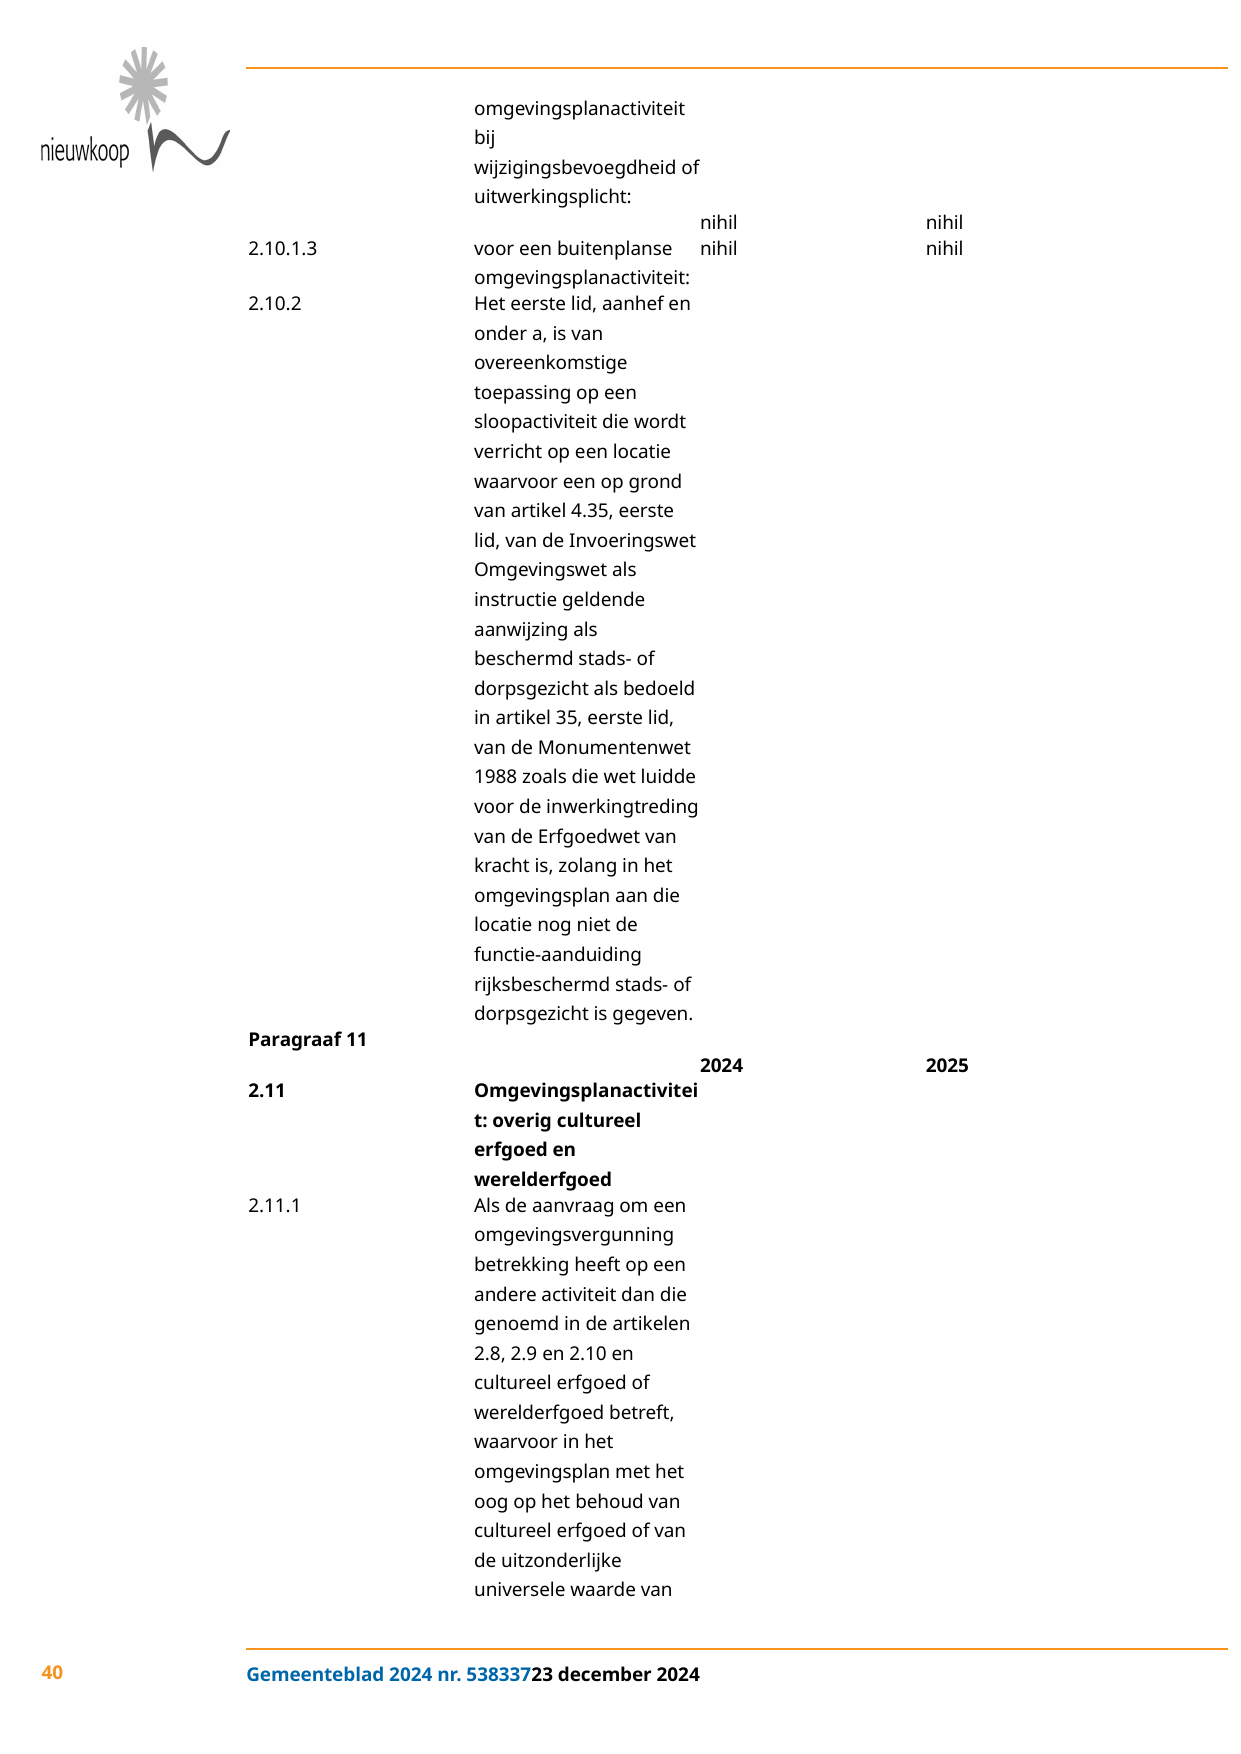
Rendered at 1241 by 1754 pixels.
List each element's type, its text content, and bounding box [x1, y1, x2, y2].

table_cell nihil [926, 235, 1152, 290]
table_cell 2.10.2 [248, 290, 474, 1026]
table_cell 2.11.1 [248, 1192, 474, 1602]
table_cell Paragraaf 11 [248, 1026, 474, 1052]
table_cell [248, 209, 474, 235]
table_cell 2.10.1.3 [248, 235, 474, 290]
table_cell 2.11 [248, 1078, 474, 1192]
table_cell Als de aanvraag om een omgevingsvergunning betrekking heeft op een andere activiteit dan die genoemd in de artikelen 2.8, 2.9 en 2.10 en cultureel erfgoed of werelderfgoed betreft, waarvoor in het omgevingsplan met het oog op het behoud van cultureel erfgoed of van de uitzonderlijke universele waarde van [474, 1192, 700, 1602]
table_cell [926, 1192, 1152, 1602]
table_cell [700, 290, 926, 1026]
table_cell omgevingsplanactiviteit bij wijzigingsbevoegdheid of uitwerkingsplicht: [474, 95, 700, 209]
table_cell 2025 [926, 1052, 1152, 1077]
table_cell [926, 95, 1152, 209]
table_cell Omgevingsplanactiviteit: overig cultureel erfgoed en werelderfgoed [474, 1078, 700, 1192]
table_cell voor een buitenplanse omgevingsplanactiviteit: [474, 235, 700, 290]
table_cell [474, 1052, 700, 1077]
table_cell 2024 [700, 1052, 926, 1077]
table_cell [700, 1192, 926, 1602]
table_cell [248, 95, 474, 209]
table_cell [474, 1026, 700, 1052]
table_cell Het eerste lid, aanhef en onder a, is van overeenkomstige toepassing op een sloopactiviteit die wordt verricht op een locatie waarvoor een op grond van artikel 4.35, eerste lid, van de Invoeringswet Omgevingswet als instructie geldende aanwijzing als beschermd stads- of dorpsgezicht als bedoeld in artikel 35, eerste lid, van de Monumentenwet 1988 zoals die wet luidde voor de inwerkingtreding van de Erfgoedwet van kracht is, zolang in het omgevingsplan aan die locatie nog niet de functie-aanduiding rijksbeschermd stads- of dorpsgezicht is gegeven. [474, 290, 700, 1026]
table_cell [926, 290, 1152, 1026]
table_cell [474, 209, 700, 235]
table_cell [700, 1078, 926, 1192]
table_cell nihil [926, 209, 1152, 235]
table_cell [926, 1026, 1152, 1052]
table_cell [926, 1078, 1152, 1192]
table_cell [700, 95, 926, 209]
table_cell nihil [700, 235, 926, 290]
picture [41, 47, 231, 172]
table_cell [700, 1026, 926, 1052]
table_cell [248, 1052, 474, 1077]
table_cell nihil [700, 209, 926, 235]
